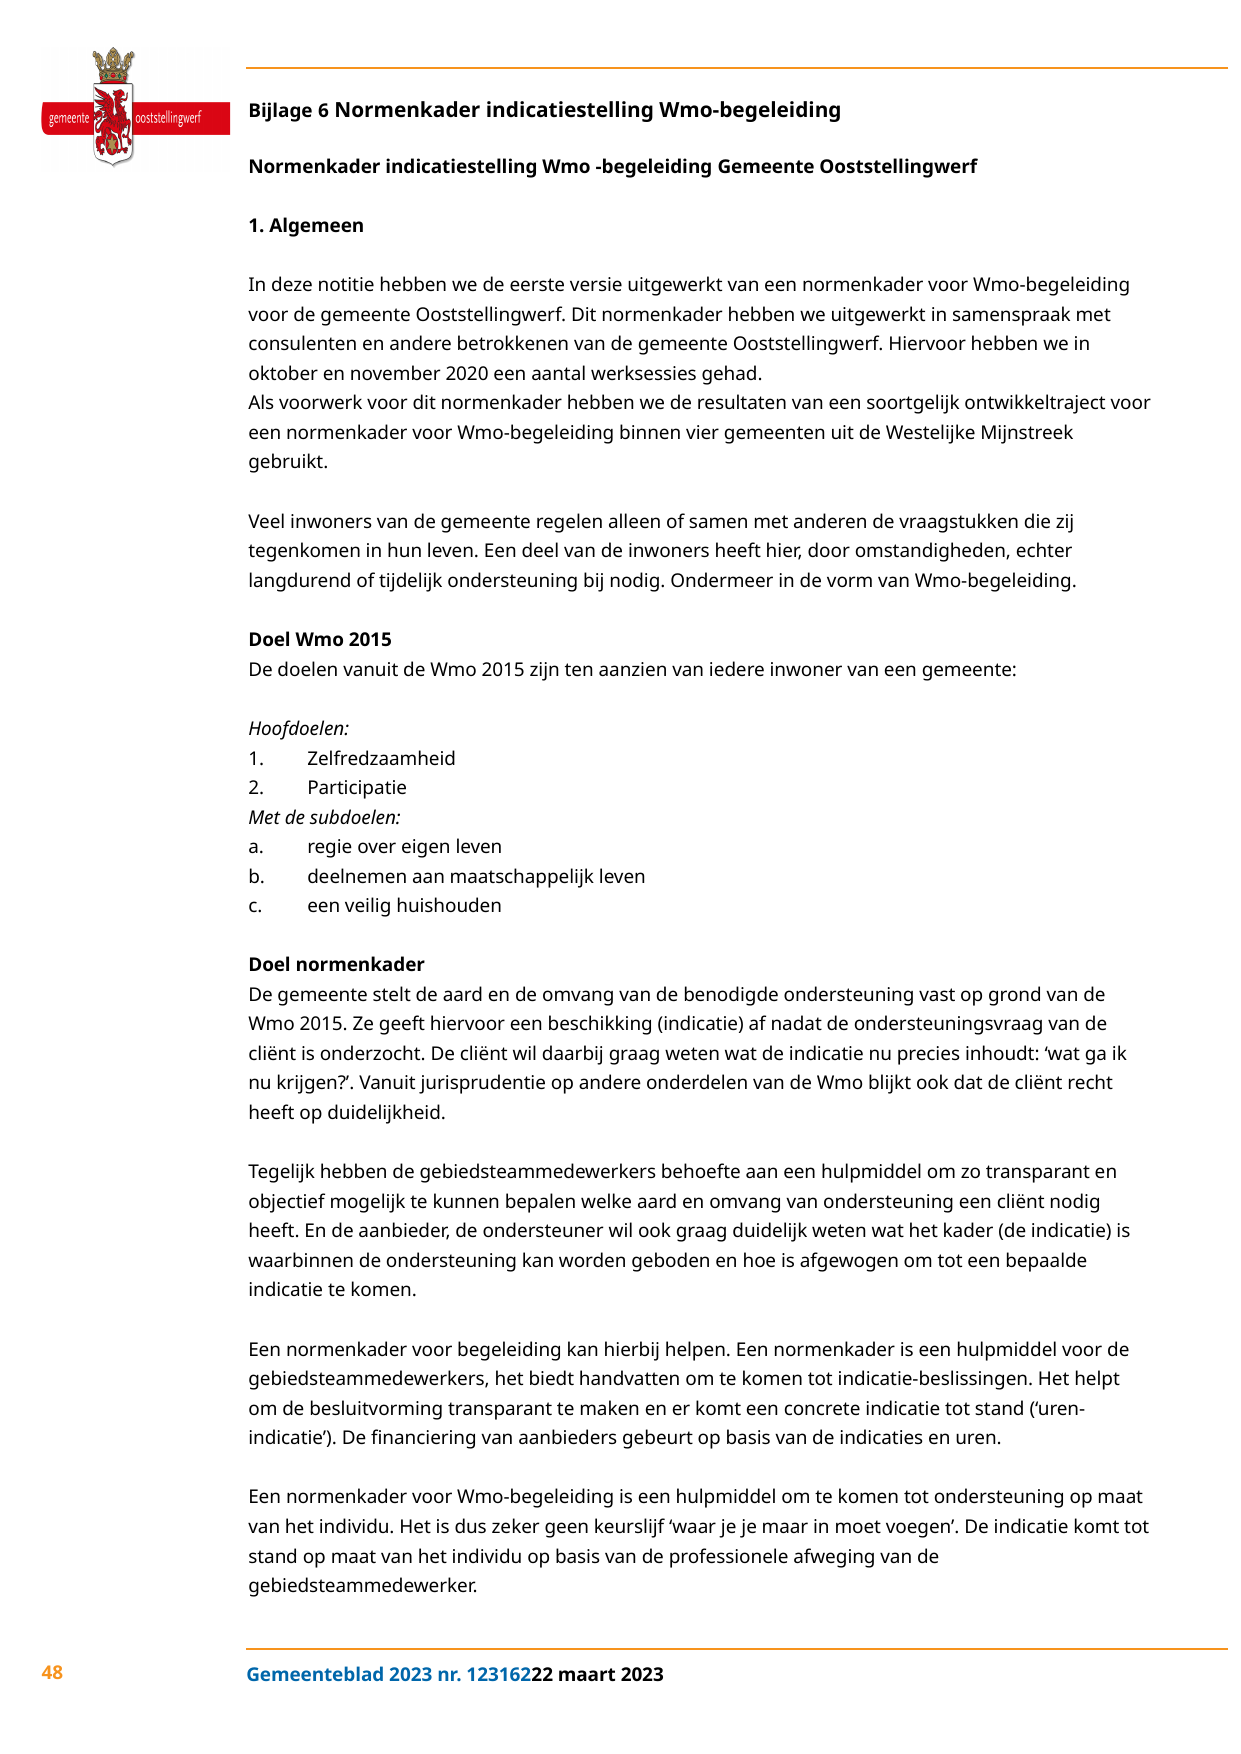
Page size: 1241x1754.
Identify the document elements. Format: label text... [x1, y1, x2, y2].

picture [41, 47, 231, 172]
text De gemeente stelt de aard en de omvang van de benodigde ondersteuning vast op grond van de Wmo 2015. Ze geeft hiervoor een beschikking (indicatie) af nadat de ondersteuningsvraag van de cliënt is onderzocht. De cliënt wil daarbij graag weten wat de indicatie nu precies inhoudt: ‘wat ga ik nu krijgen?’. Vanuit jurisprudentie op andere onderdelen van de Wmo blijkt ook dat de cliënt recht heeft op duidelijkheid. [248, 981, 1152, 1125]
text Als voorwerk voor dit normenkader hebben we de resultaten van een soortgelijk ontwikkeltraject voor een normenkader voor Wmo-begeleiding binnen vier gemeenten uit de Westelijke Mijnstreek gebruikt. [248, 389, 1152, 474]
text Normenkader indicatiestelling Wmo -begeleiding Gemeente Ooststellingwerf [248, 153, 1152, 179]
text In deze notitie hebben we de eerste versie uitgewerkt van een normenkader voor Wmo-begeleiding voor de gemeente Ooststellingwerf. Dit normenkader hebben we uitgewerkt in samenspraak met consulenten en andere betrokkenen van de gemeente Ooststellingwerf. Hiervoor hebben we in oktober en november 2020 een aantal werksessies gehad. [248, 271, 1152, 386]
text Een normenkader voor begeleiding kan hierbij helpen. Een normenkader is een hulpmiddel voor de gebiedsteammedewerkers, het biedt handvatten om te komen tot indicatie-beslissingen. Het helpt om de besluitvorming transparant te maken en er komt een concrete indicatie tot stand (‘uren-indicatie’). De financiering van aanbieders gebeurt op basis van de indicaties en uren. [248, 1336, 1152, 1450]
text 1. Algemeen [248, 212, 1152, 238]
text De doelen vanuit de Wmo 2015 zijn ten aanzien van iedere inwoner van een gemeente: [248, 656, 1152, 682]
text Tegelijk hebben de gebiedsteammedewerkers behoefte aan een hulpmiddel om zo transparant en objectief mogelijk te kunnen bepalen welke aard en omvang van ondersteuning een cliënt nodig heeft. En de aanbieder, de ondersteuner wil ook graag duidelijk weten wat het kader (de indicatie) is waarbinnen de ondersteuning kan worden geboden en hoe is afgewogen om tot een bepaalde indicatie te komen. [248, 1158, 1152, 1302]
text Een normenkader voor Wmo-begeleiding is een hulpmiddel om te komen tot ondersteuning op maat van het individu. Het is dus zeker geen keurslijf ‘waar je je maar in moet voegen’. De indicatie komt tot stand op maat van het individu op basis van de professionele afweging van de gebiedsteammedewerker. [248, 1484, 1152, 1598]
text Doel Wmo 2015 [248, 626, 1152, 652]
text Bijlage 6 Normenkader indicatiestelling Wmo-begeleiding [248, 95, 1152, 123]
table_header Hoofdoelen: Zelfredzaamheid Participatie Met de subdoelen: regie over eigen leven deelnemen aan maatschappelijk leven een veilig huishouden [248, 715, 1152, 918]
text Doel normenkader [248, 951, 1152, 977]
text Veel inwoners van de gemeente regelen alleen of samen met anderen de vraagstukken die zij tegenkomen in hun leven. Een deel van de inwoners heeft hier, door omstandigheden, echter langdurend of tijdelijk ondersteuning bij nodig. Ondermeer in de vorm van Wmo-begeleiding. [248, 508, 1152, 593]
